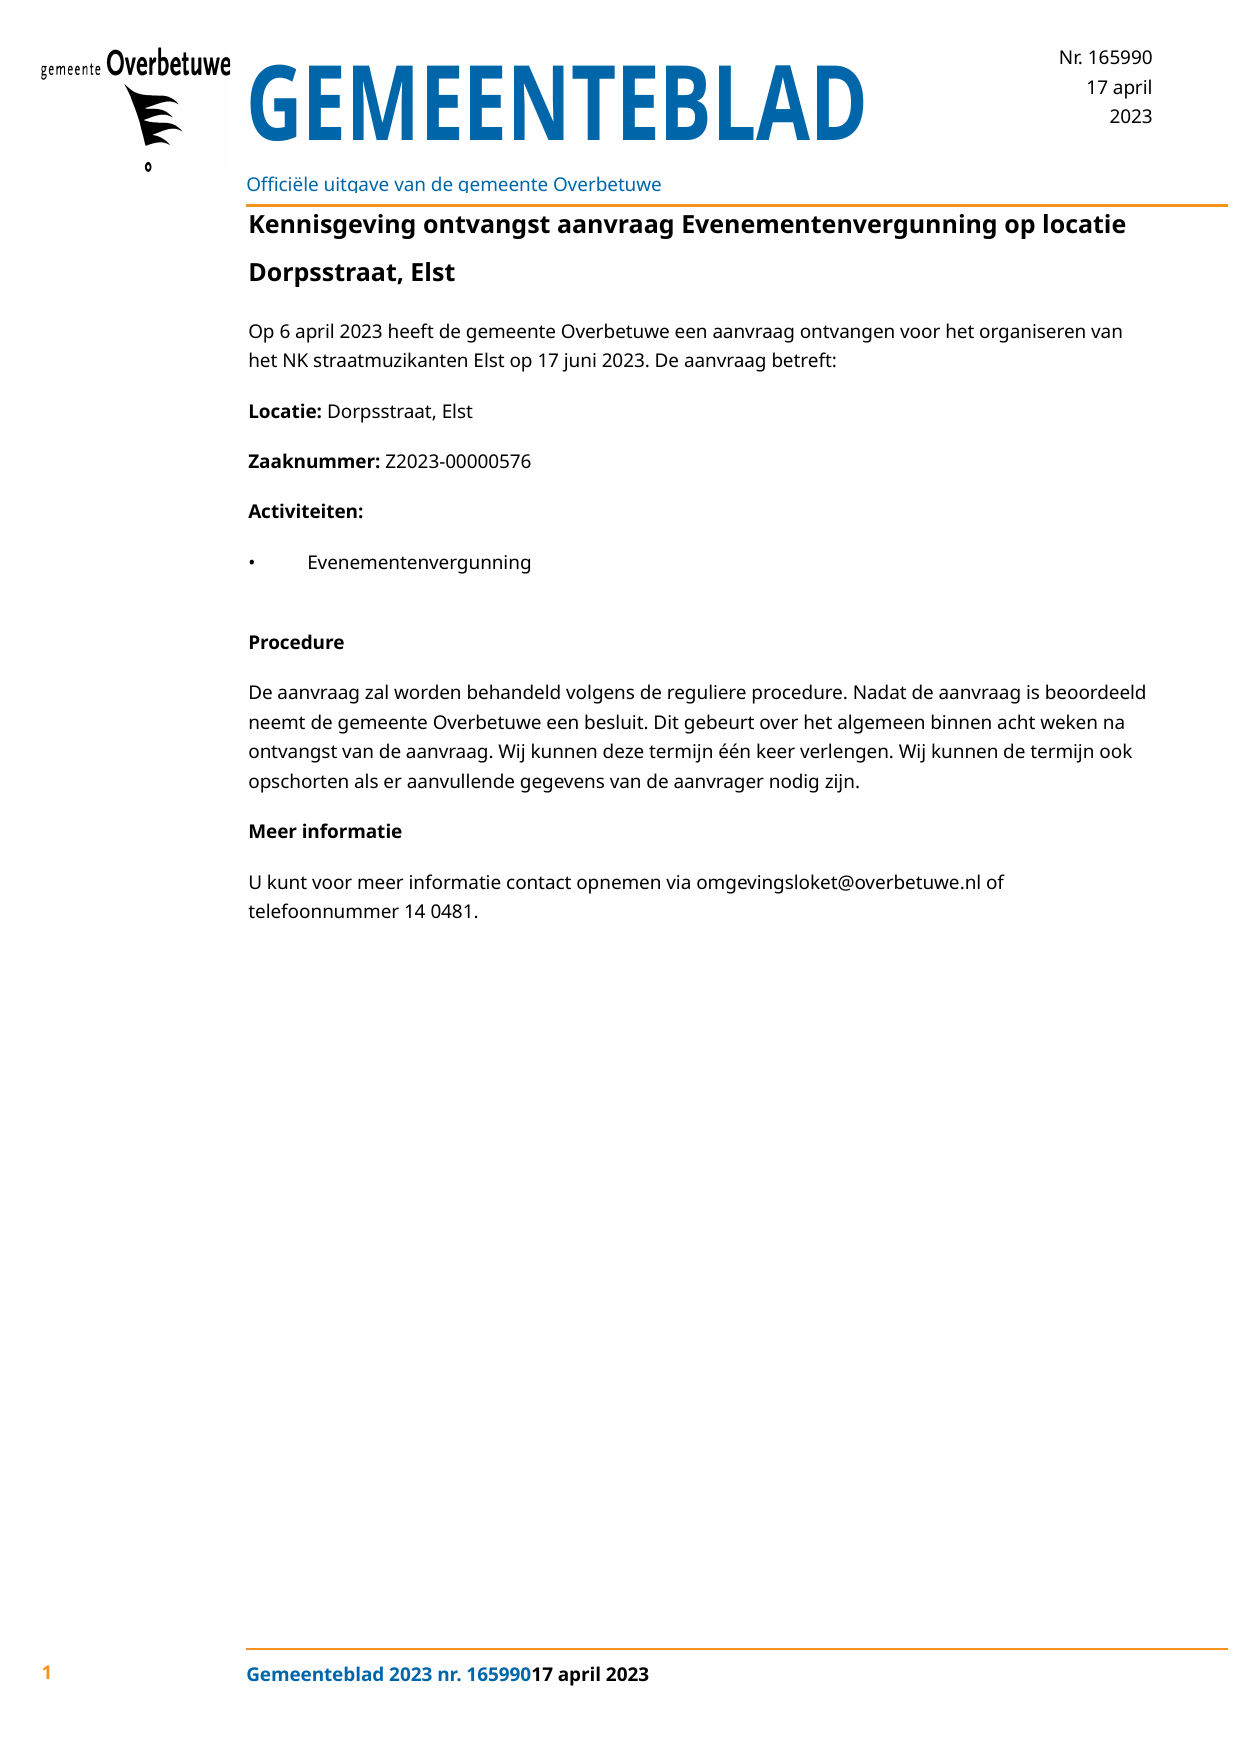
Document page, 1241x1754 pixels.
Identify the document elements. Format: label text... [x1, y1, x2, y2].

text Activiteiten: [248, 499, 1152, 524]
text Locatie: Dorpsstraat, Elst [248, 398, 1152, 424]
text De aanvraag zal worden behandeld volgens de reguliere procedure. Nadat de aanvraag is beoordeeld neemt de gemeente Overbetuwe een besluit. Dit gebeurt over het algemeen binnen acht weken na ontvangst van de aanvraag. Wij kunnen deze termijn één keer verlengen. Wij kunnen de termijn ook opschorten als er aanvullende gegevens van de aanvrager nodig zijn. [248, 679, 1152, 794]
text Kennisgeving ontvangst aanvraag Evenementenvergunning op locatie Dorpsstraat, Elst [248, 207, 1152, 288]
text Zaaknummer: Z2023-00000576 [248, 448, 1152, 474]
picture [41, 47, 231, 172]
text Op 6 april 2023 heeft de gemeente Overbetuwe een aanvraag ontvangen voor het organiseren van het NK straatmuzikanten Elst op 17 juni 2023. De aanvraag betreft: [248, 318, 1152, 373]
text U kunt voor meer informatie contact opnemen via omgevingsloket@overbetuwe.nl of telefoonnummer 14 0481. [248, 869, 1152, 924]
text Procedure [248, 629, 1152, 655]
list Evenementenvergunning [248, 549, 1152, 575]
text Meer informatie [248, 819, 1152, 844]
